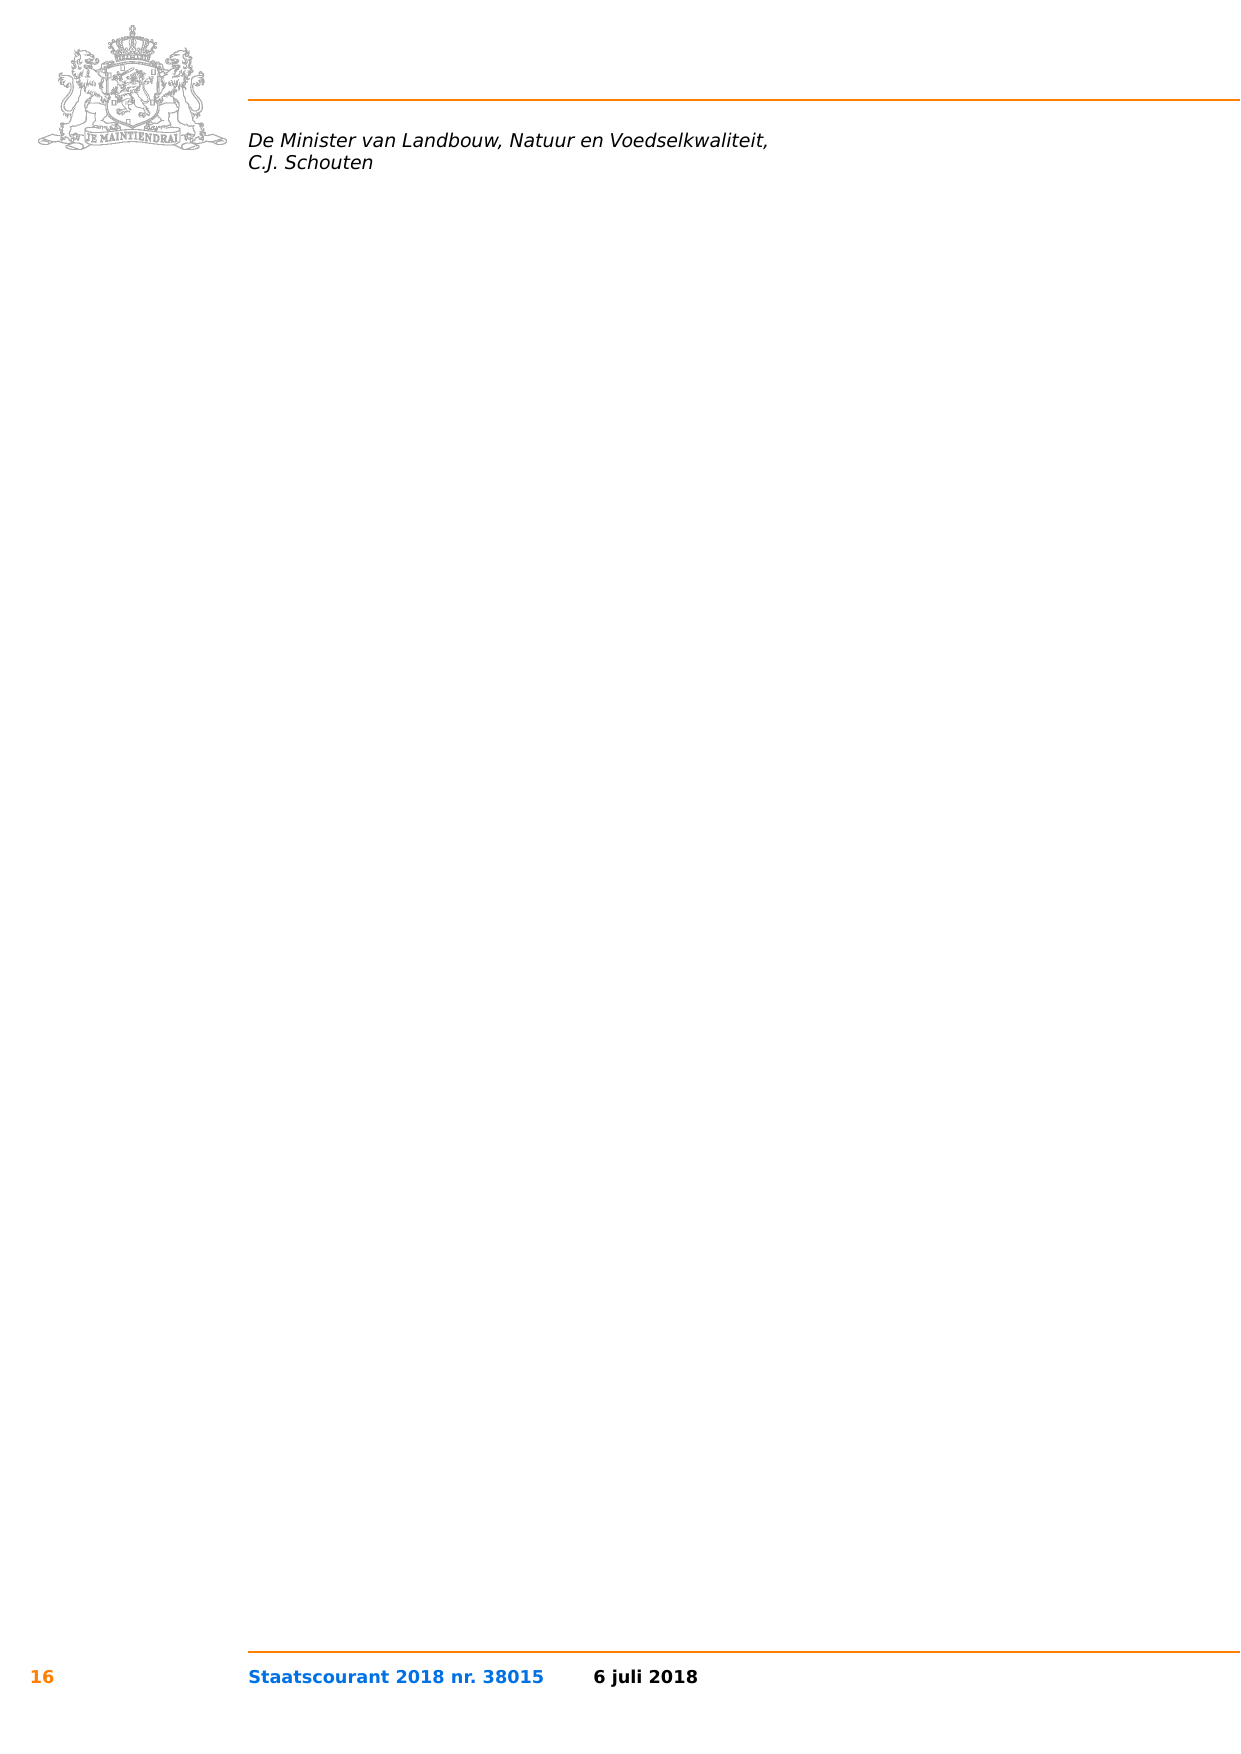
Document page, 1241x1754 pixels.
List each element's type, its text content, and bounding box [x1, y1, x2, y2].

text De Minister van Landbouw, Natuur en Voedselkwaliteit, C.J. Schouten [248, 130, 1163, 174]
picture [38, 25, 227, 150]
